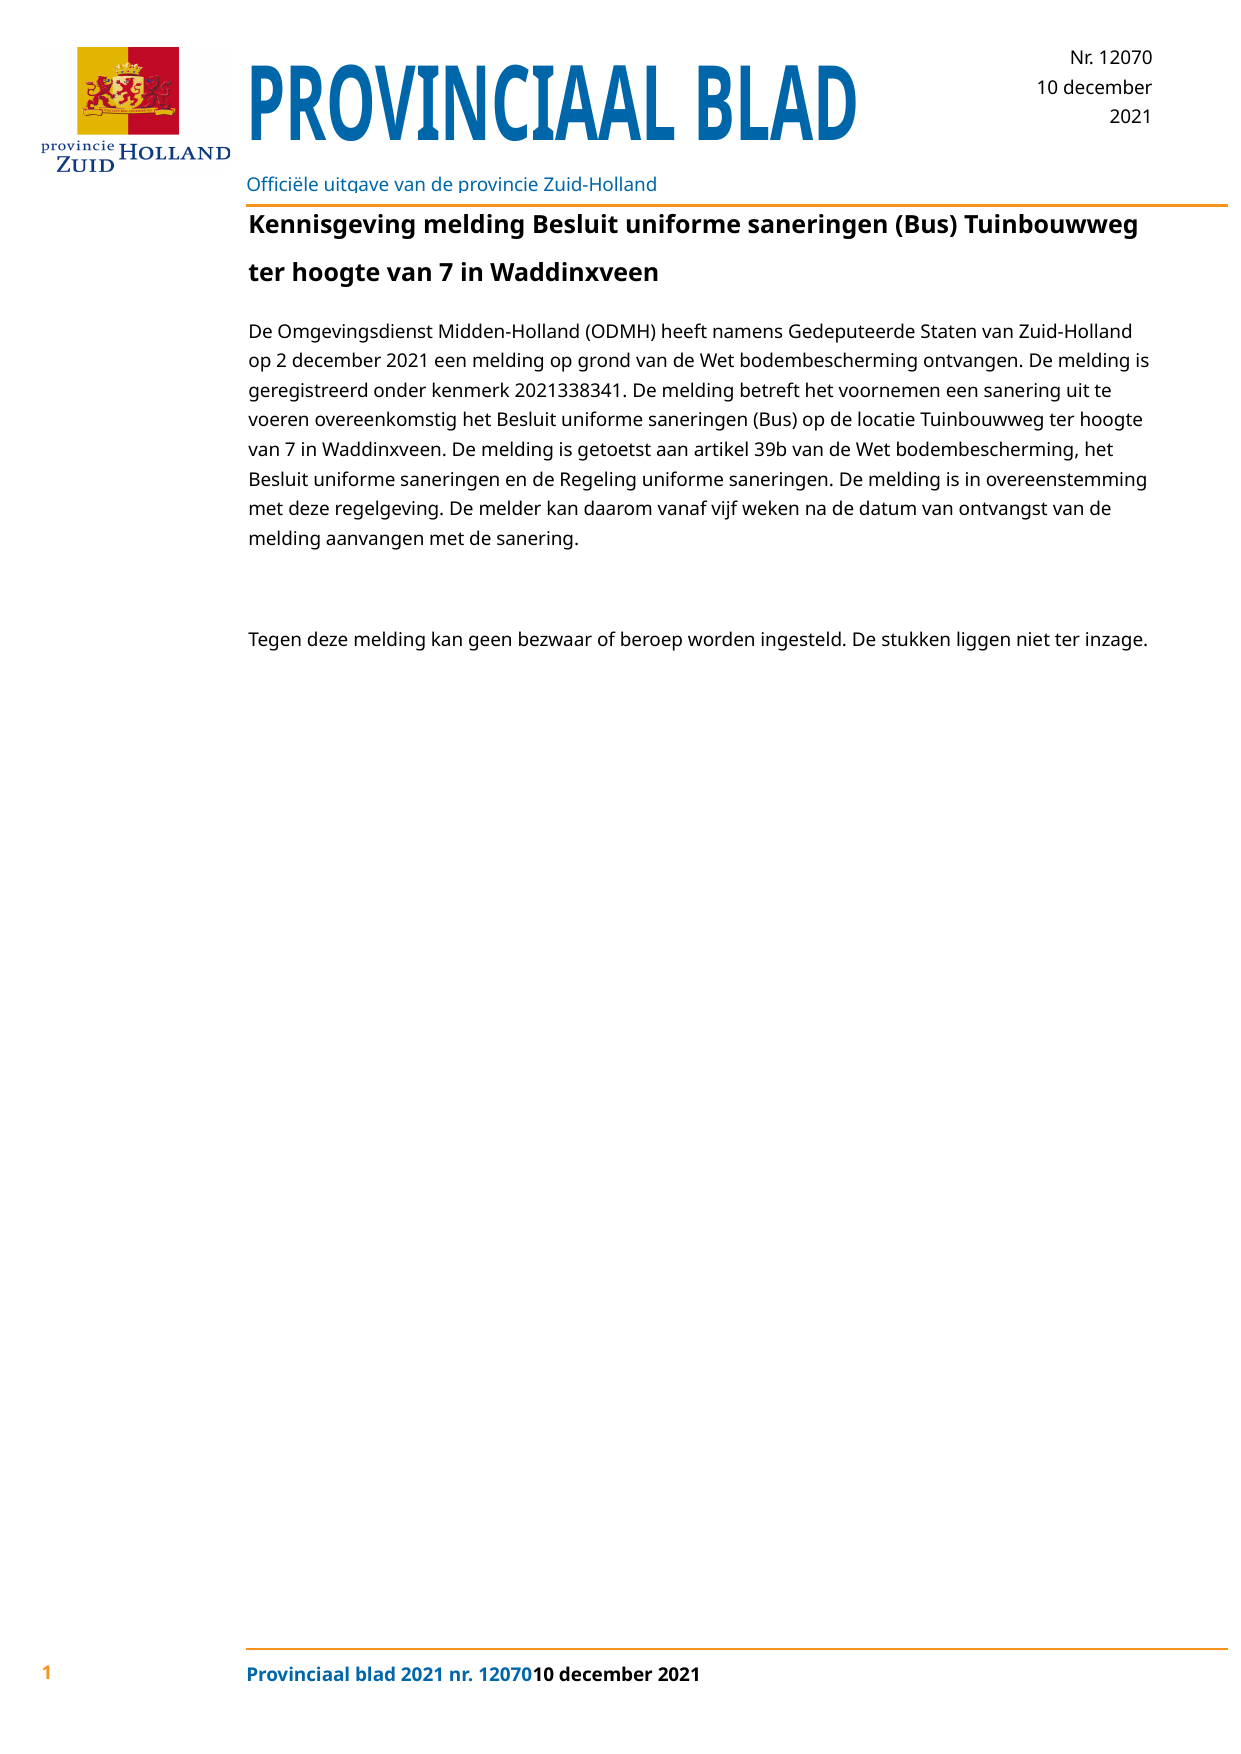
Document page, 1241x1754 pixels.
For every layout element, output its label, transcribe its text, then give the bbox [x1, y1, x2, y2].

picture [41, 47, 231, 172]
text Tegen deze melding kan geen bezwaar of beroep worden ingesteld. De stukken liggen niet ter inzage. [248, 626, 1152, 652]
text De Omgevingsdienst Midden-Holland (ODMH) heeft namens Gedeputeerde Staten van Zuid-Holland op 2 december 2021 een melding op grond van de Wet bodembescherming ontvangen. De melding is geregistreerd onder kenmerk 2021338341. De melding betreft het voornemen een sanering uit te voeren overeenkomstig het Besluit uniforme saneringen (Bus) op de locatie Tuinbouwweg ter hoogte van 7 in Waddinxveen. De melding is getoetst aan artikel 39b van de Wet bodembescherming, het Besluit uniforme saneringen en de Regeling uniforme saneringen. De melding is in overeenstemming met deze regelgeving. De melder kan daarom vanaf vijf weken na de datum van ontvangst van de melding aanvangen met de sanering. [248, 318, 1152, 551]
text Kennisgeving melding Besluit uniforme saneringen (Bus) Tuinbouwweg ter hoogte van 7 in Waddinxveen [248, 207, 1152, 288]
